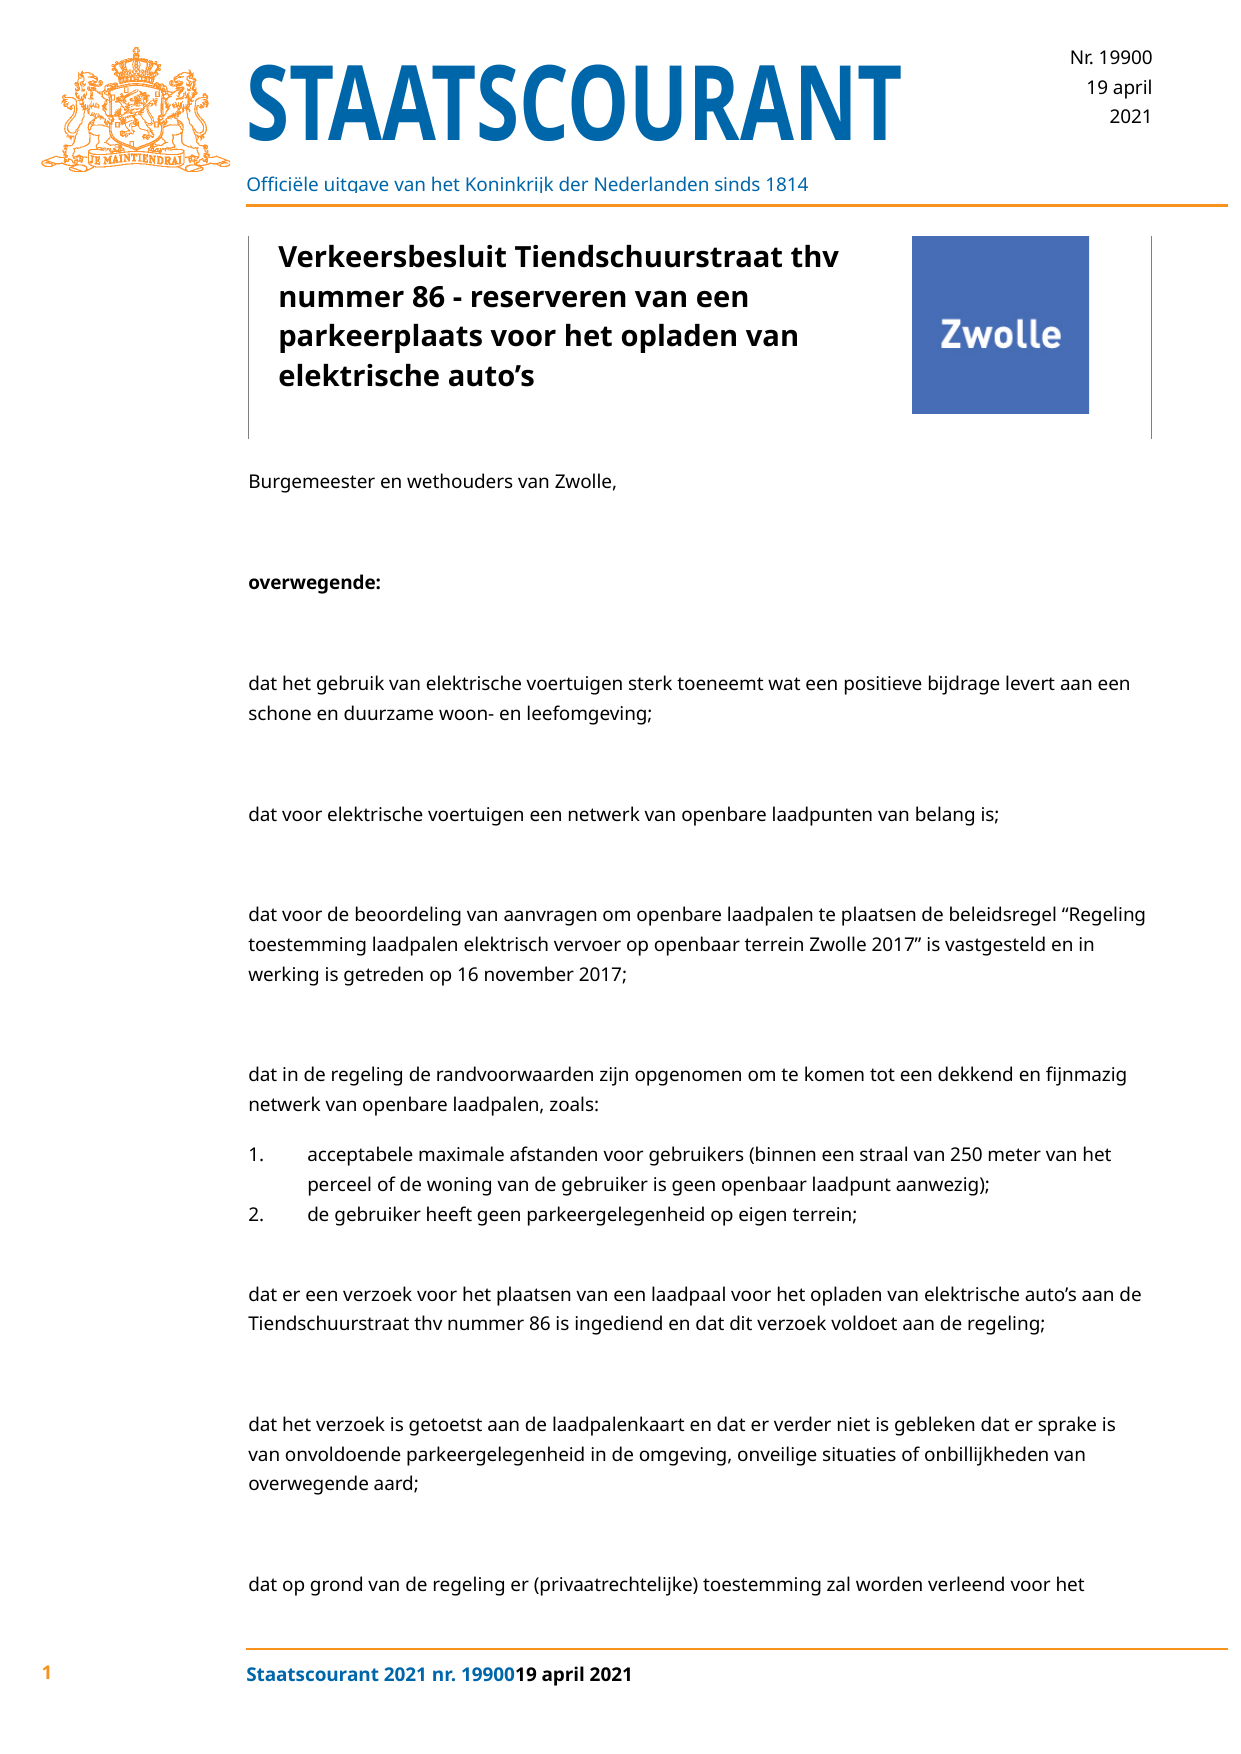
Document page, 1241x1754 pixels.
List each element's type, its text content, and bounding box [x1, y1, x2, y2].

text dat het gebruik van elektrische voertuigen sterk toeneemt wat een positieve bijdrage levert aan een schone en duurzame woon- en leefomgeving; [248, 670, 1152, 726]
text dat voor de beoordeling van aanvragen om openbare laadpalen te plaatsen de beleidsregel “Regeling toestemming laadpalen elektrisch vervoer op openbaar terrein Zwolle 2017” is vastgesteld en in werking is getreden op 16 november 2017; [248, 902, 1152, 986]
text dat voor elektrische voertuigen een netwerk van openbare laadpunten van belang is; [248, 801, 1152, 826]
text dat in de regeling de randvoorwaarden zijn opgenomen om te komen tot een dekkend en fijnmazig netwerk van openbare laadpalen, zoals: [248, 1062, 1152, 1117]
table_header Verkeersbesluit Tiendschuurstraat thv nummer 86 - reserveren van een parkeerplaats voor het opladen van elektrische auto’s [249, 236, 850, 439]
picture [41, 47, 231, 172]
table_header [1090, 236, 1151, 413]
text dat het verzoek is getoetst aan de laadpalenkaart en dat er verder niet is gebleken dat er sprake is van onvoldoende parkeergelegenheid in de omgeving, onveilige situaties of onbillijkheden van overwegende aard; [248, 1411, 1152, 1496]
text dat op grond van de regeling er (privaatrechtelijke) toestemming zal worden verleend voor het [248, 1571, 1152, 1597]
picture [912, 236, 1090, 414]
text Burgemeester en wethouders van Zwolle, [248, 469, 1152, 494]
table_header [850, 236, 912, 413]
list acceptabele maximale afstanden voor gebruikers (binnen een straal van 250 meter van het perceel of de woning van de gebruiker is geen openbaar laadpunt aanwezig); [248, 1142, 1152, 1197]
list de gebruiker heeft geen parkeergelegenheid op eigen terrein; [248, 1201, 1152, 1226]
text dat er een verzoek voor het plaatsen van een laadpaal voor het opladen van elektrische auto’s aan de Tiendschuurstraat thv nummer 86 is ingediend en dat dit verzoek voldoet aan de regeling; [248, 1281, 1152, 1336]
text overwegende: [248, 569, 1152, 595]
table_header [850, 414, 1151, 439]
